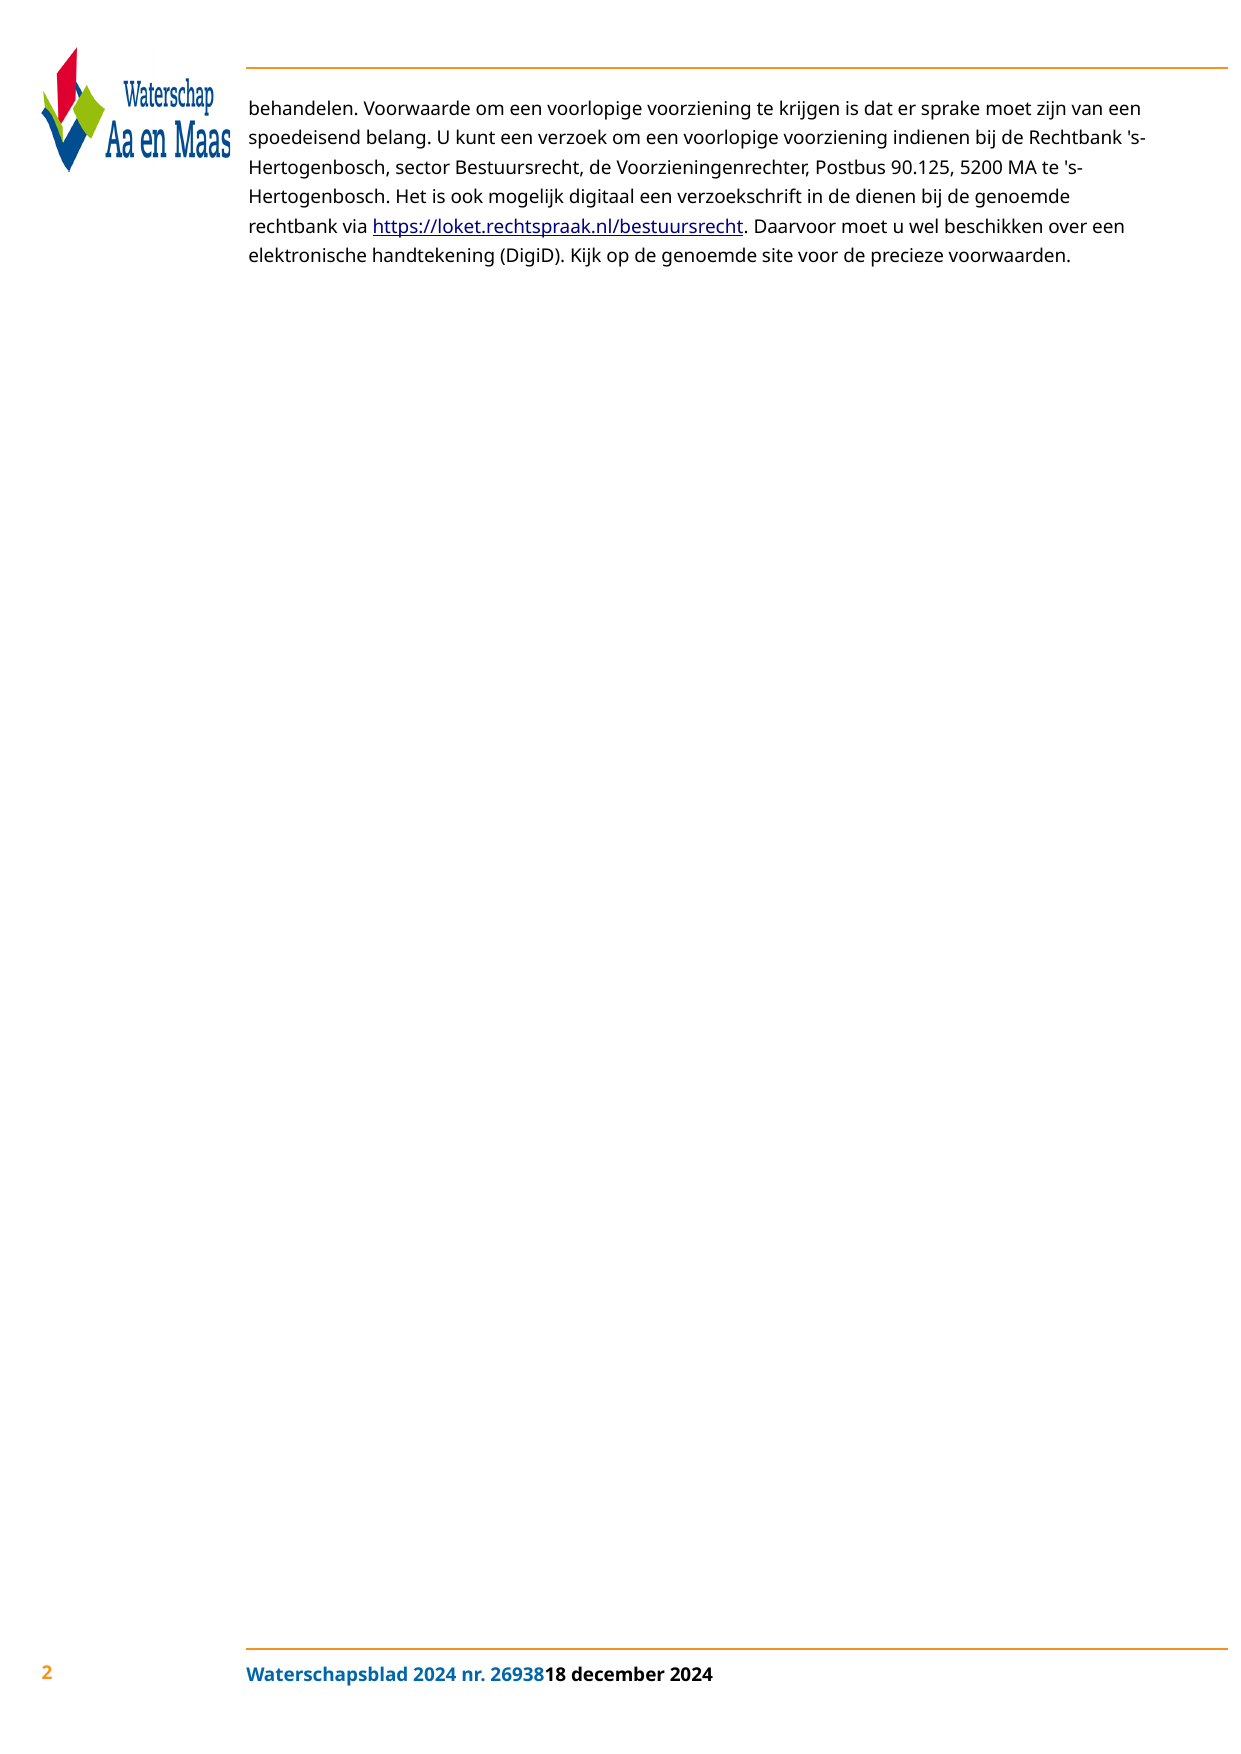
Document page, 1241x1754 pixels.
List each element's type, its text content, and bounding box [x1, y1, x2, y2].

picture [41, 47, 231, 172]
text behandelen. Voorwaarde om een voorlopige voorziening te krijgen is dat er sprake moet zijn van een spoedeisend belang. U kunt een verzoek om een voorlopige voorziening indienen bij de Rechtbank 's-Hertogenbosch, sector Bestuursrecht, de Voorzieningenrechter, Postbus 90.125, 5200 MA te 's-Hertogenbosch. Het is ook mogelijk digitaal een verzoekschrift in de dienen bij de genoemde rechtbank via https://loket.rechtspraak.nl/bestuursrecht. Daarvoor moet u wel beschikken over een elektronische handtekening (DigiD). Kijk op de genoemde site voor de precieze voorwaarden. [248, 95, 1152, 268]
